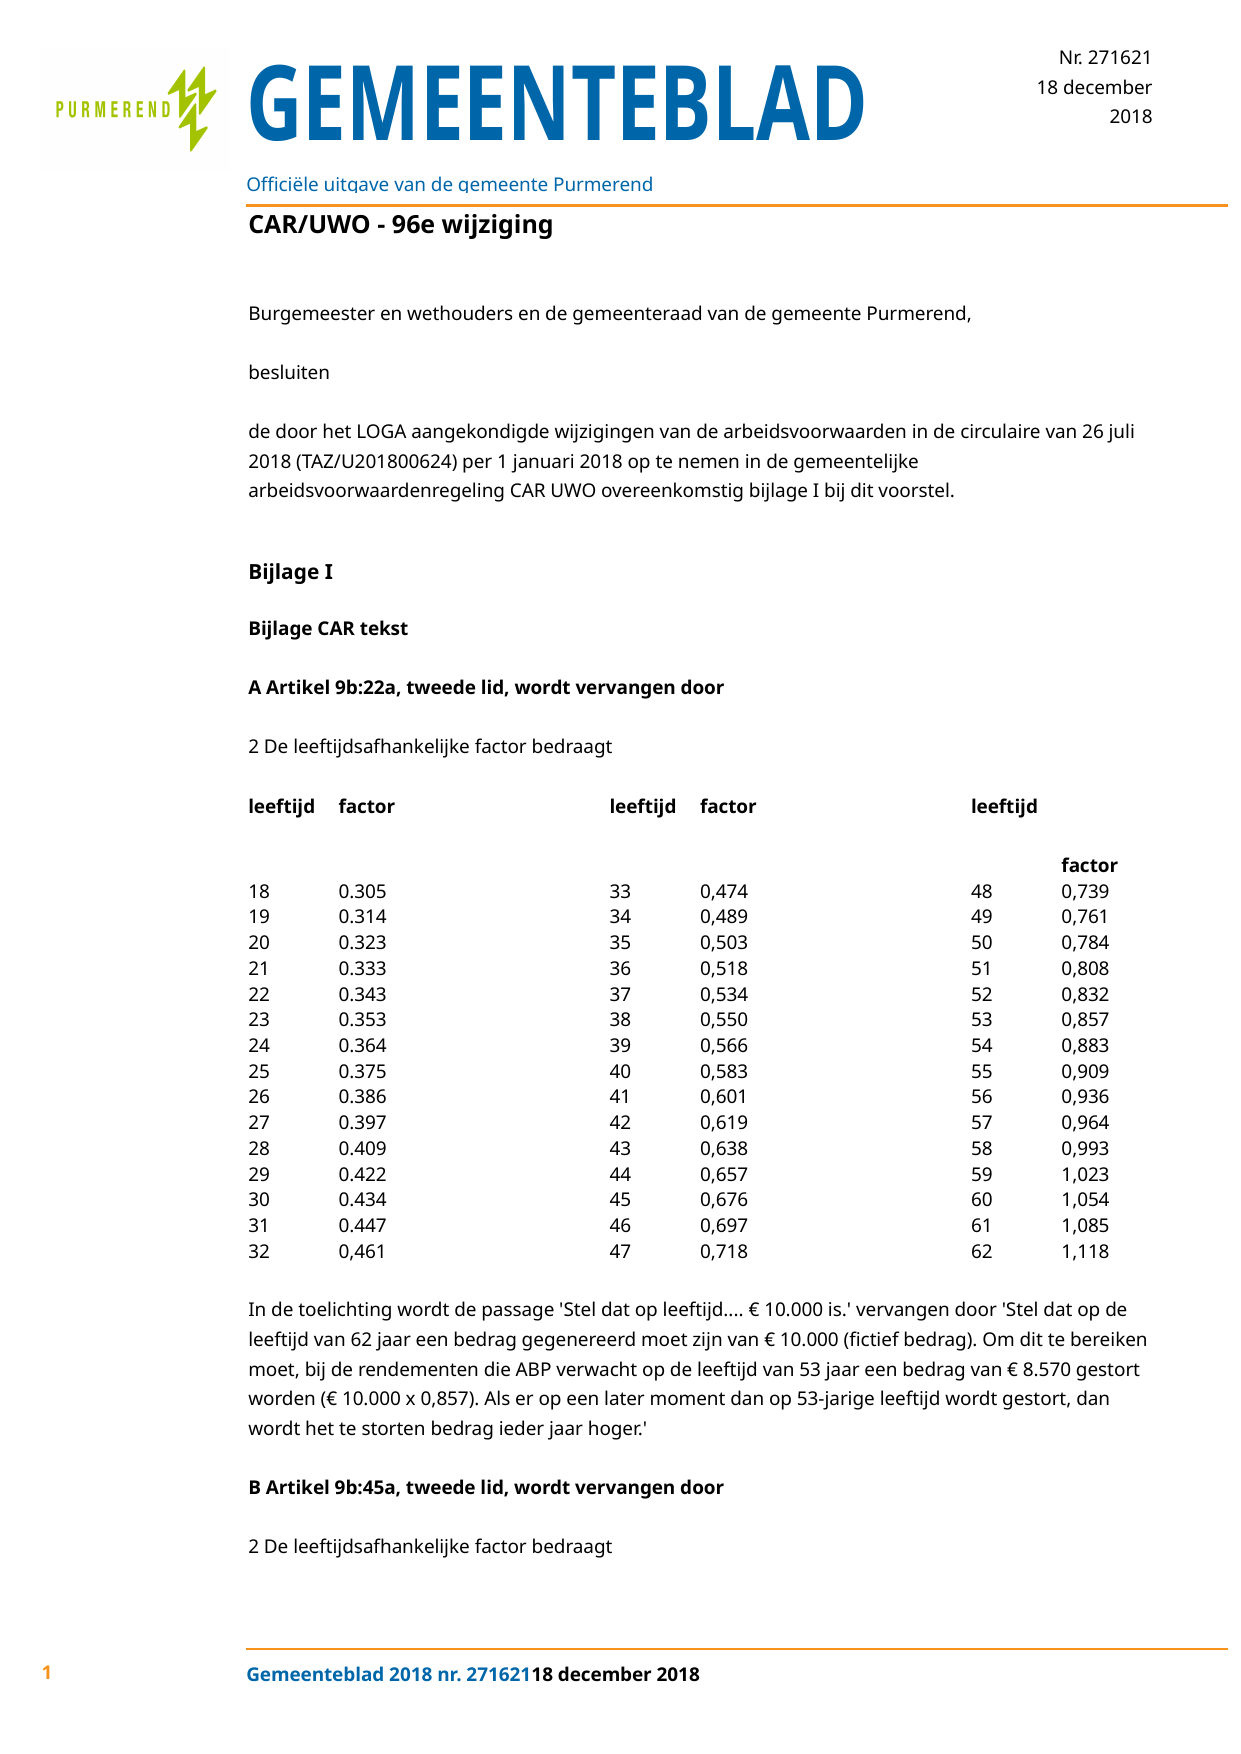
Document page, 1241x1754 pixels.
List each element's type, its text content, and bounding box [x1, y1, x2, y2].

table_cell [519, 1058, 609, 1084]
table_cell 0,601 [700, 1084, 790, 1109]
table_cell [881, 1007, 971, 1032]
table_cell 27 [248, 1110, 338, 1135]
table_cell 53 [971, 1007, 1061, 1032]
table_cell [881, 1084, 971, 1109]
picture [41, 47, 231, 172]
text besluiten [248, 359, 1152, 385]
table_cell [790, 1135, 881, 1161]
table_cell 0,657 [700, 1161, 790, 1187]
table_header factor [700, 793, 790, 878]
table_cell 59 [971, 1161, 1061, 1187]
table_cell 0.375 [338, 1058, 429, 1084]
table_cell 21 [248, 955, 338, 981]
table_cell [519, 1187, 609, 1212]
table_cell 0.314 [338, 904, 429, 929]
table_cell 49 [971, 904, 1061, 929]
table_cell 0.447 [338, 1213, 429, 1238]
table_cell 0,583 [700, 1058, 790, 1084]
table_cell 37 [609, 981, 700, 1007]
table_cell [881, 1238, 971, 1264]
table_cell [429, 1135, 519, 1161]
table_cell 1,023 [1061, 1161, 1152, 1187]
table_cell [429, 1084, 519, 1109]
table_cell 0,784 [1061, 929, 1152, 955]
table_cell [790, 1058, 881, 1084]
table_cell 31 [248, 1213, 338, 1238]
table_cell 0,964 [1061, 1110, 1152, 1135]
table_cell 34 [609, 904, 700, 929]
table_cell [881, 981, 971, 1007]
table_cell 0.397 [338, 1110, 429, 1135]
text A Artikel 9b:22a, tweede lid, wordt vervangen door [248, 674, 1152, 700]
table_cell 0,566 [700, 1032, 790, 1058]
table_cell [519, 981, 609, 1007]
table_cell 41 [609, 1084, 700, 1109]
table_cell 23 [248, 1007, 338, 1032]
table_header leeftijd [609, 793, 700, 878]
table_header [519, 793, 609, 878]
table_cell 45 [609, 1187, 700, 1212]
table_cell [429, 929, 519, 955]
table_cell [881, 929, 971, 955]
table_cell 24 [248, 1032, 338, 1058]
table_cell [519, 955, 609, 981]
table_cell 50 [971, 929, 1061, 955]
table_cell [790, 955, 881, 981]
table_cell [790, 1110, 881, 1135]
table_cell 0,857 [1061, 1007, 1152, 1032]
table_cell 55 [971, 1058, 1061, 1084]
table_cell [790, 981, 881, 1007]
table_cell [519, 1007, 609, 1032]
table_cell 40 [609, 1058, 700, 1084]
table_cell 61 [971, 1213, 1061, 1238]
table_cell 20 [248, 929, 338, 955]
text Bijlage I [248, 557, 1152, 586]
table_cell 38 [609, 1007, 700, 1032]
table_cell 56 [971, 1084, 1061, 1109]
table_cell [881, 904, 971, 929]
text In de toelichting wordt de passage 'Stel dat op leeftijd.... € 10.000 is.' vervangen door 'Stel dat op de leeftijd van 62 jaar een bedrag gegenereerd moet zijn van € 10.000 (fictief bedrag). Om dit te bereiken moet, bij de rendementen die ABP verwacht op de leeftijd van 53 jaar een bedrag van € 8.570 gestort worden (€ 10.000 x 0,857). Als er op een later moment dan op 53-jarige leeftijd wordt gestort, dan wordt het te storten bedrag ieder jaar hoger.' [248, 1297, 1152, 1441]
table_cell 43 [609, 1135, 700, 1161]
table_cell 46 [609, 1213, 700, 1238]
table_cell 0.434 [338, 1187, 429, 1212]
table_cell [790, 1084, 881, 1109]
table_cell [429, 1187, 519, 1212]
text CAR/UWO - 96e wijziging [248, 207, 1152, 241]
table_cell 0.333 [338, 955, 429, 981]
table_cell [519, 1213, 609, 1238]
table_cell [519, 878, 609, 904]
table_cell [881, 1187, 971, 1212]
table_cell 0,619 [700, 1110, 790, 1135]
table_cell 0,909 [1061, 1058, 1152, 1084]
table_cell [429, 1161, 519, 1187]
text 2 De leeftijdsafhankelijke factor bedraagt [248, 1533, 1152, 1559]
table_cell 0,461 [338, 1238, 429, 1264]
table_cell 1,118 [1061, 1238, 1152, 1264]
table_cell 33 [609, 878, 700, 904]
table_cell 51 [971, 955, 1061, 981]
table_cell 39 [609, 1032, 700, 1058]
table_cell [881, 1058, 971, 1084]
text 2 De leeftijdsafhankelijke factor bedraagt [248, 734, 1152, 759]
table_cell [429, 1238, 519, 1264]
table_cell 0,534 [700, 981, 790, 1007]
table_cell [519, 1032, 609, 1058]
text de door het LOGA aangekondigde wijzigingen van de arbeidsvoorwaarden in de circulaire van 26 juli 2018 (TAZ/U201800624) per 1 januari 2018 op te nemen in de gemeentelijke arbeidsvoorwaardenregeling CAR UWO overeenkomstig bijlage I bij dit voorstel. [248, 418, 1152, 503]
table_cell 1,085 [1061, 1213, 1152, 1238]
table_cell 28 [248, 1135, 338, 1161]
table_cell 30 [248, 1187, 338, 1212]
table_header leeftijd [248, 793, 338, 878]
table_cell 0.409 [338, 1135, 429, 1161]
table_cell [429, 981, 519, 1007]
table_cell 0.343 [338, 981, 429, 1007]
table_cell 58 [971, 1135, 1061, 1161]
table_cell [519, 1238, 609, 1264]
table_cell 0,718 [700, 1238, 790, 1264]
table_cell [429, 1007, 519, 1032]
table_cell 0,808 [1061, 955, 1152, 981]
table_cell 18 [248, 878, 338, 904]
table_cell 60 [971, 1187, 1061, 1212]
table_cell [519, 1110, 609, 1135]
table_cell 0.422 [338, 1161, 429, 1187]
table_cell 62 [971, 1238, 1061, 1264]
table_cell 29 [248, 1161, 338, 1187]
table_cell 26 [248, 1084, 338, 1109]
table_header [881, 793, 971, 878]
table_cell 0.323 [338, 929, 429, 955]
table_cell 0,474 [700, 878, 790, 904]
table_cell [881, 955, 971, 981]
table_cell [881, 1135, 971, 1161]
table_cell 25 [248, 1058, 338, 1084]
table_cell [519, 1084, 609, 1109]
table_cell 0.364 [338, 1032, 429, 1058]
table_cell [429, 878, 519, 904]
table_cell [790, 904, 881, 929]
table_cell 0,739 [1061, 878, 1152, 904]
table_cell [790, 1238, 881, 1264]
table_cell [790, 878, 881, 904]
text Bijlage CAR tekst [248, 615, 1152, 641]
table_cell [881, 878, 971, 904]
table_cell [429, 904, 519, 929]
table_cell 19 [248, 904, 338, 929]
table_cell [429, 1213, 519, 1238]
table_cell [790, 1213, 881, 1238]
table_cell 54 [971, 1032, 1061, 1058]
table_cell [429, 955, 519, 981]
table_cell 0,550 [700, 1007, 790, 1032]
table_cell [881, 1110, 971, 1135]
table_header [790, 793, 881, 878]
table_cell 36 [609, 955, 700, 981]
text Burgemeester en wethouders en de gemeenteraad van de gemeente Purmerend, [248, 300, 1152, 326]
text B Artikel 9b:45a, tweede lid, wordt vervangen door [248, 1474, 1152, 1500]
table_cell 0,832 [1061, 981, 1152, 1007]
table_cell 42 [609, 1110, 700, 1135]
table_cell 57 [971, 1110, 1061, 1135]
table_cell [881, 1213, 971, 1238]
table_cell 47 [609, 1238, 700, 1264]
table_cell [790, 1007, 881, 1032]
table_cell 0,993 [1061, 1135, 1152, 1161]
table_cell 0,503 [700, 929, 790, 955]
table_header factor [338, 793, 429, 878]
table_cell [790, 1187, 881, 1212]
table_cell 0,489 [700, 904, 790, 929]
table_cell 1,054 [1061, 1187, 1152, 1212]
table_cell [429, 1032, 519, 1058]
table_cell [790, 929, 881, 955]
table_cell [881, 1161, 971, 1187]
table_header leeftijd [971, 793, 1061, 878]
table_cell [519, 1161, 609, 1187]
table_cell [790, 1032, 881, 1058]
table_cell 0,883 [1061, 1032, 1152, 1058]
table_cell 0.386 [338, 1084, 429, 1109]
table_cell 22 [248, 981, 338, 1007]
table_cell 52 [971, 981, 1061, 1007]
table_cell 0,518 [700, 955, 790, 981]
table_cell 0.305 [338, 878, 429, 904]
table_cell 0,761 [1061, 904, 1152, 929]
table_cell [881, 1032, 971, 1058]
table_cell 44 [609, 1161, 700, 1187]
table_cell 0,676 [700, 1187, 790, 1212]
table_cell 0,638 [700, 1135, 790, 1161]
table_cell 48 [971, 878, 1061, 904]
table_header [429, 793, 519, 878]
table_cell 0,697 [700, 1213, 790, 1238]
table_cell 35 [609, 929, 700, 955]
table_cell [429, 1058, 519, 1084]
table_header factor [1061, 793, 1152, 878]
table_cell [519, 1135, 609, 1161]
table_cell 0,936 [1061, 1084, 1152, 1109]
table_cell 32 [248, 1238, 338, 1264]
table_cell [519, 929, 609, 955]
table_cell [790, 1161, 881, 1187]
table_cell 0.353 [338, 1007, 429, 1032]
table_cell [429, 1110, 519, 1135]
table_cell [519, 904, 609, 929]
